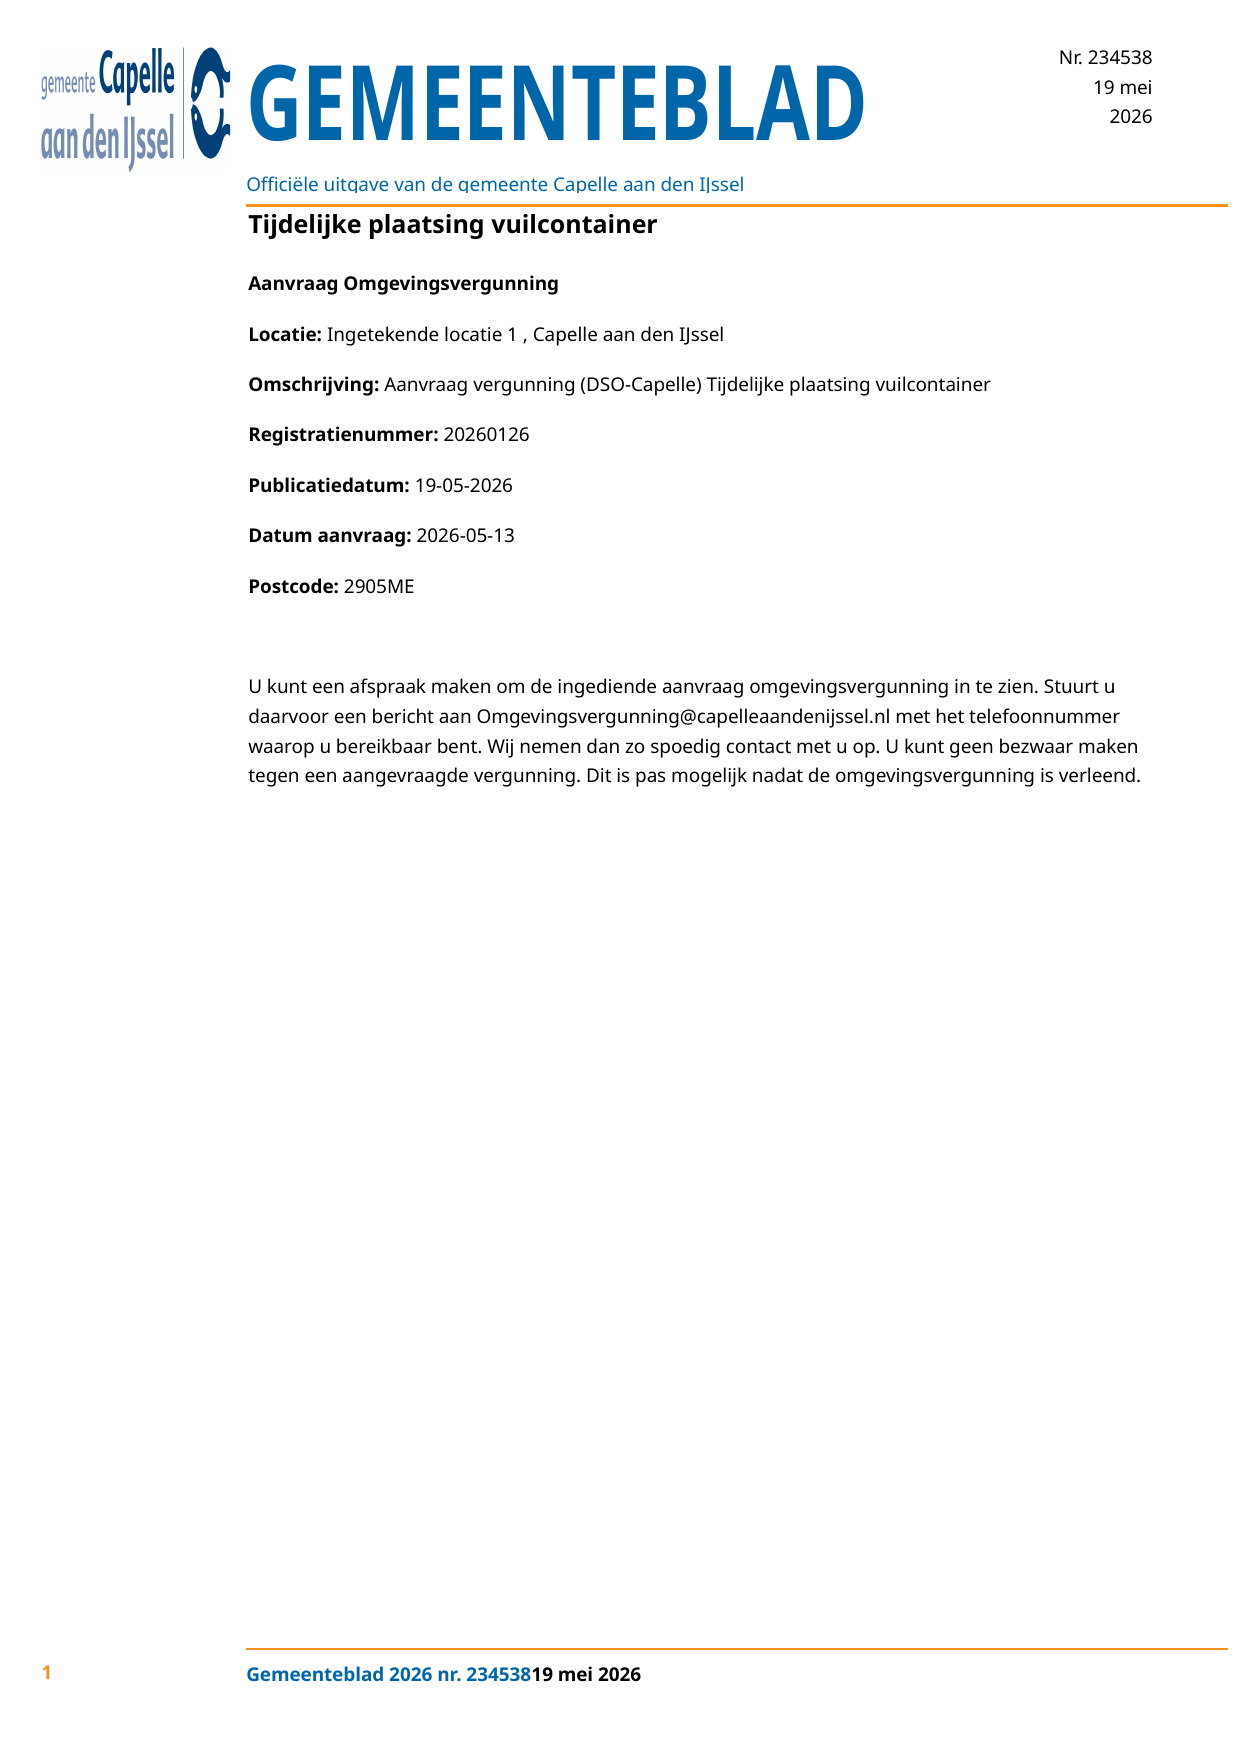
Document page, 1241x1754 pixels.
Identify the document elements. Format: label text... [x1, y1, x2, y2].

text U kunt een afspraak maken om de ingediende aanvraag omgevingsvergunning in te zien. Stuurt u daarvoor een bericht aan Omgevingsvergunning@capelleaandenijssel.nl met het telefoonnummer waarop u bereikbaar bent. Wij nemen dan zo spoedig contact met u op. U kunt geen bezwaar maken tegen een aangevraagde vergunning. Dit is pas mogelijk nadat de omgevingsvergunning is verleend. [248, 674, 1152, 788]
text Datum aanvraag: 2026-05-13 [248, 522, 1152, 548]
text Tijdelijke plaatsing vuilcontainer [248, 207, 1152, 241]
text Locatie: Ingetekende locatie 1 , Capelle aan den IJssel [248, 321, 1152, 346]
text Aanvraag Omgevingsvergunning [248, 270, 1152, 296]
text Registratienummer: 20260126 [248, 422, 1152, 447]
text Publicatiedatum: 19-05-2026 [248, 472, 1152, 498]
text Postcode: 2905ME [248, 573, 1152, 598]
picture [41, 47, 231, 172]
text Omschrijving: Aanvraag vergunning (DSO-Capelle) Tijdelijke plaatsing vuilcontainer [248, 371, 1152, 397]
